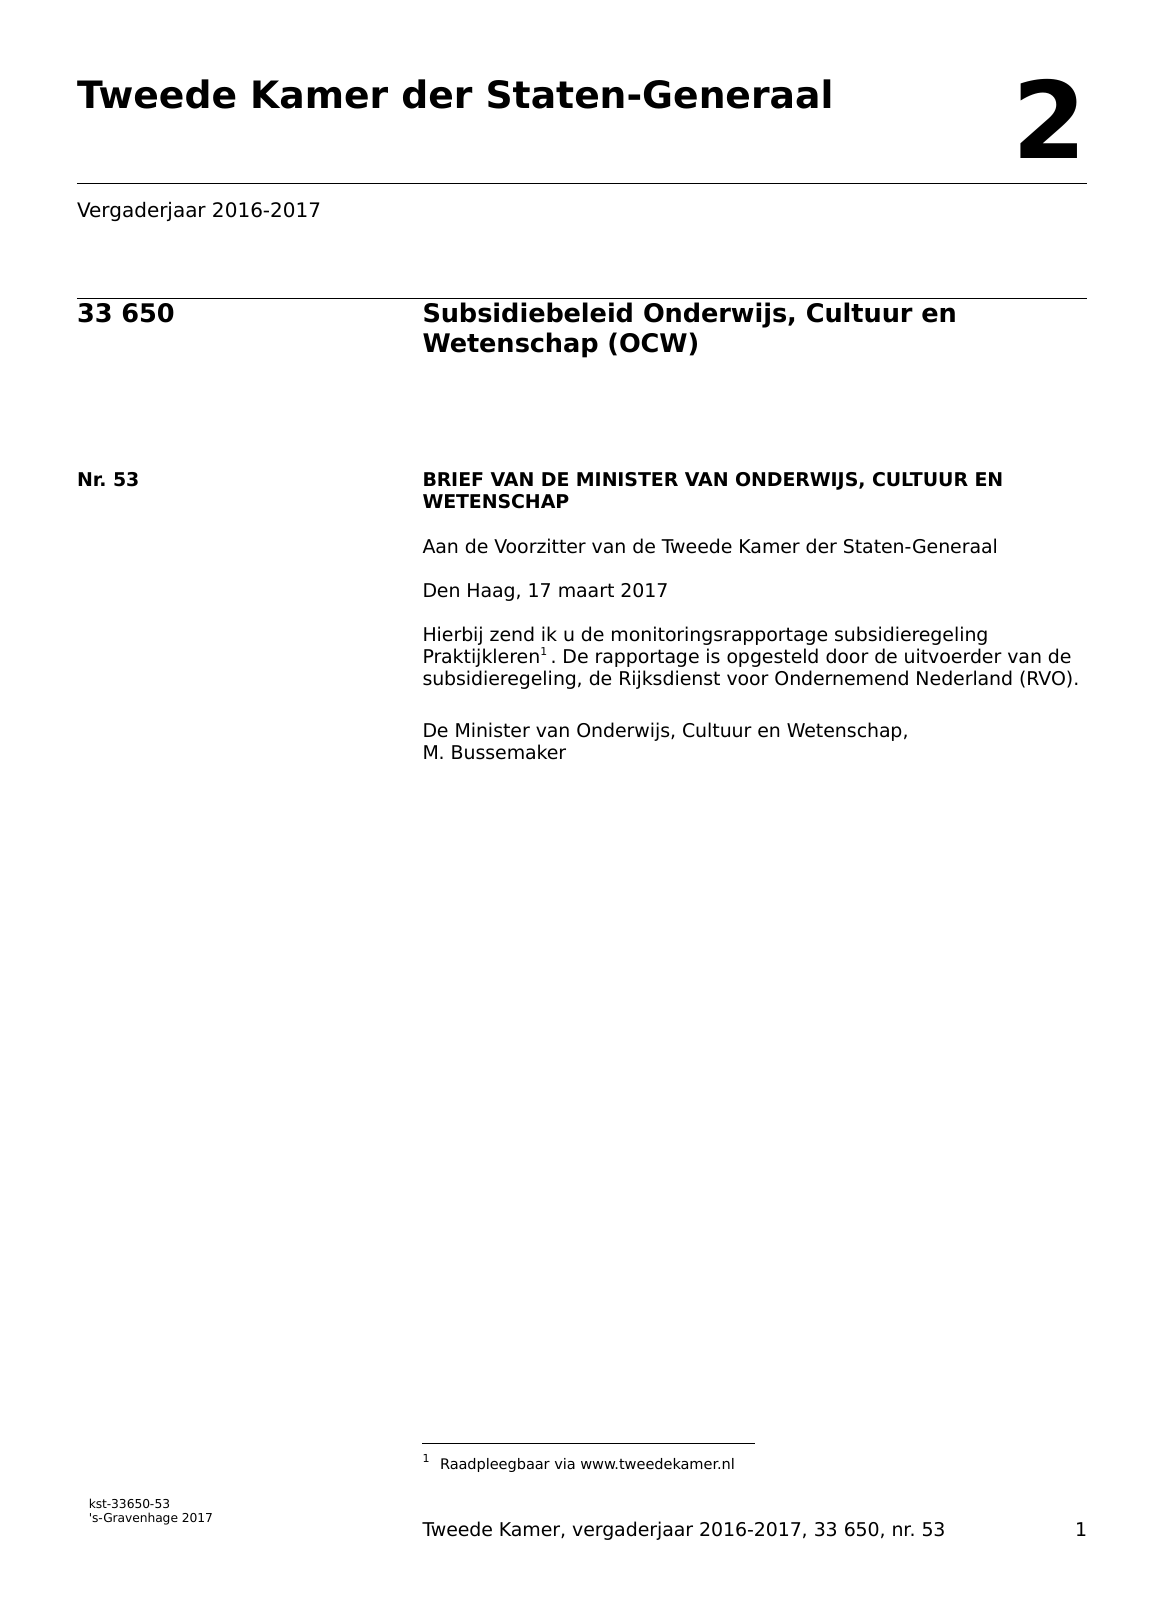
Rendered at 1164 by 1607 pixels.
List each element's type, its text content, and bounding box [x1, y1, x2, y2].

text De Minister van Onderwijs, Cultuur en Wetenschap, M. Bussemaker [422, 720, 1087, 764]
text Raadpleegbaar via www.tweedekamer.nl [422, 1452, 1087, 1474]
subtitle 33 650 Subsidiebeleid Onderwijs, Cultuur en Wetenschap (OCW) [77, 299, 1087, 358]
text Den Haag, 17 maart 2017 [422, 580, 1087, 602]
text Hierbij zend ik u de monitoringsrapportage subsidieregeling Praktijkleren. De rapportage is opgesteld door de uitvoerder van de subsidieregeling, de Rijksdienst voor Ondernemend Nederland (RVO). [422, 624, 1087, 690]
table_header 2 [886, 59, 1087, 183]
text Aan de Voorzitter van de Tweede Kamer der Staten-Generaal [422, 536, 1087, 557]
text kst-33650-53 [88, 1497, 323, 1511]
table_cell Vergaderjaar 2016-2017 [77, 184, 1087, 298]
text 's-Gravenhage 2017 [88, 1511, 323, 1525]
table_header Tweede Kamer der Staten-Generaal [77, 59, 886, 183]
subtitle Nr. 53 BRIEF VAN DE MINISTER VAN ONDERWIJS, CULTUUR EN WETENSCHAP [77, 469, 1087, 513]
